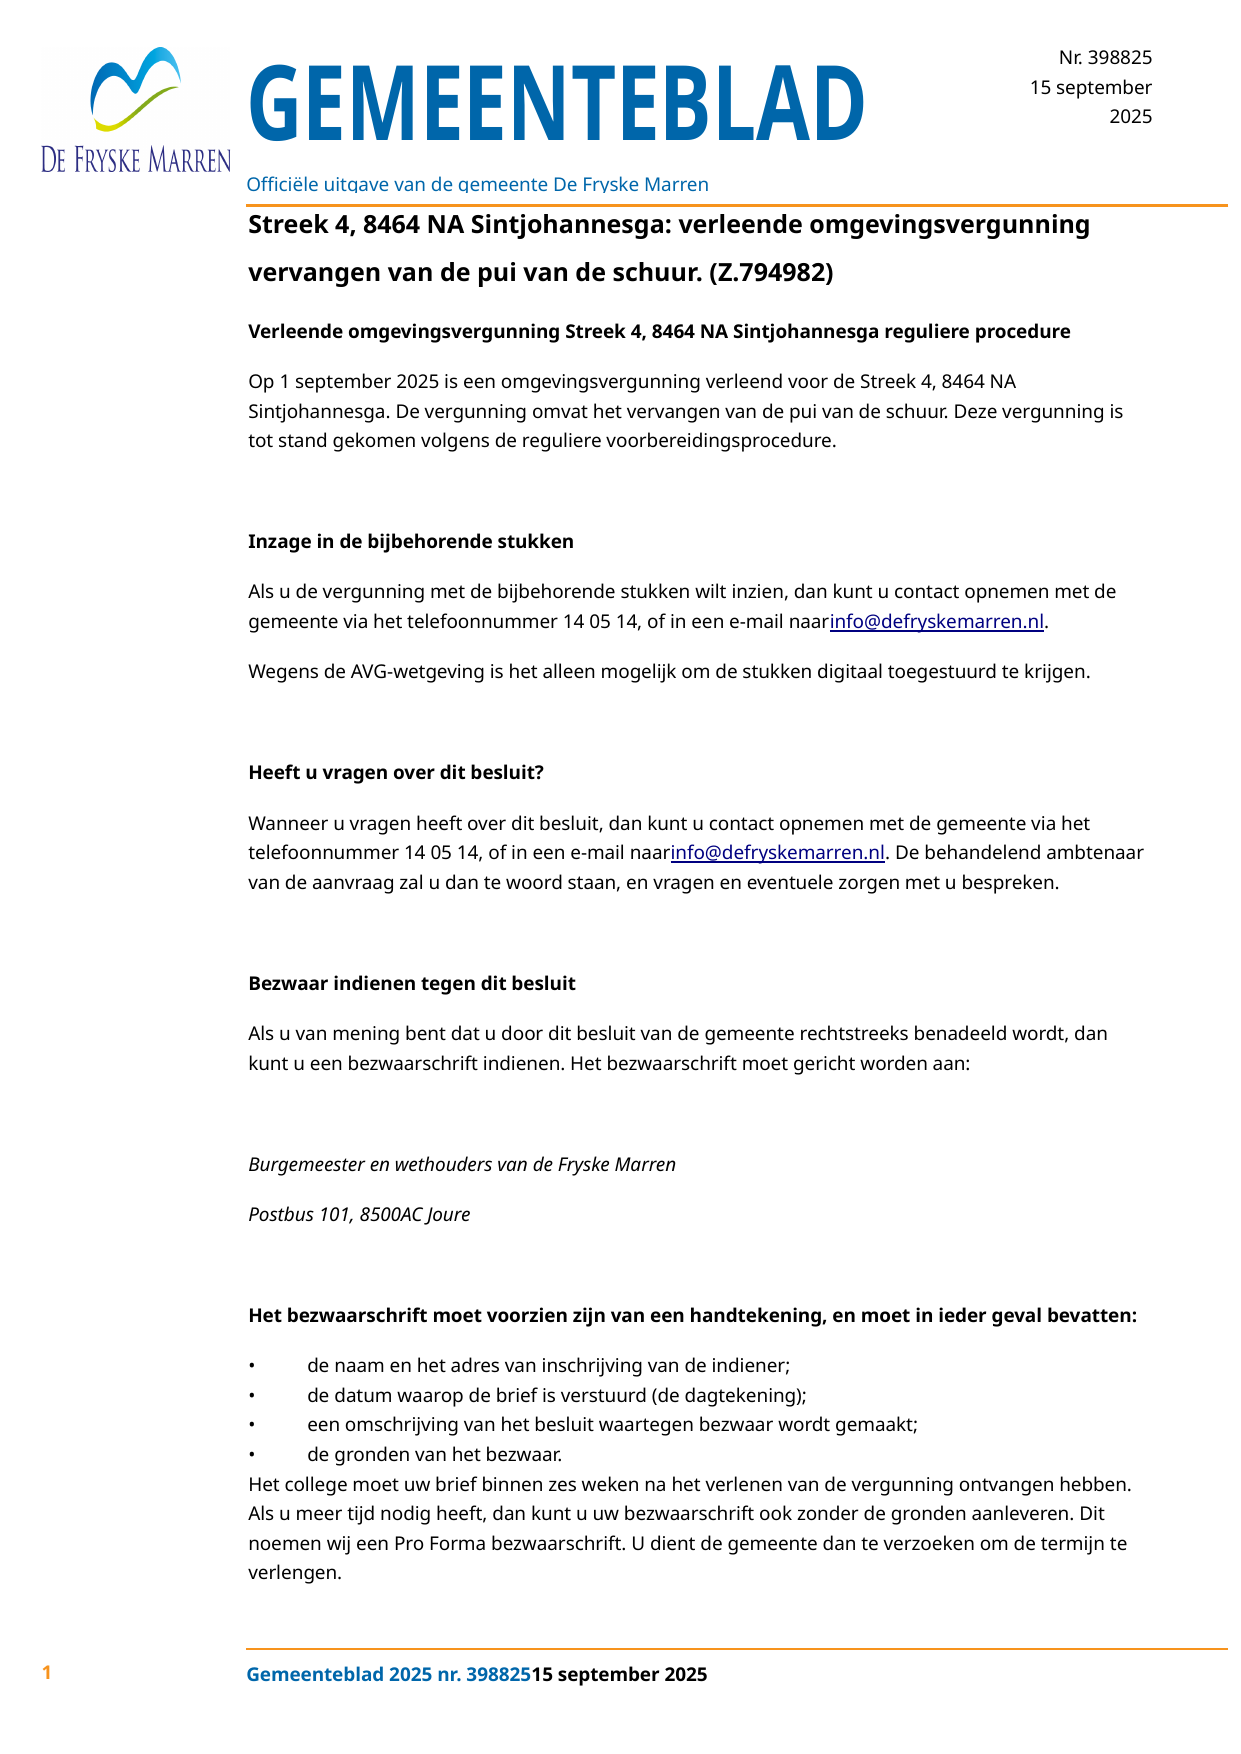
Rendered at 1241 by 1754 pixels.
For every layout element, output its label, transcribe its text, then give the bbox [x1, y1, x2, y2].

text Wanneer u vragen heeft over dit besluit, dan kunt u contact opnemen met de gemeente via het telefoonnummer 14 05 14, of in een e-mail naarinfo@defryskemarren.nl. De behandelend ambtenaar van de aanvraag zal u dan te woord staan, en vragen en eventuele zorgen met u bespreken. [248, 810, 1152, 895]
picture [41, 47, 231, 172]
text Als u de vergunning met de bijbehorende stukken wilt inzien, dan kunt u contact opnemen met de gemeente via het telefoonnummer 14 05 14, of in een e-mail naarinfo@defryskemarren.nl. [248, 579, 1152, 634]
text Als u van mening bent dat u door dit besluit van de gemeente rechtstreeks benadeeld wordt, dan kunt u een bezwaarschrift indienen. Het bezwaarschrift moet gericht worden aan: [248, 1020, 1152, 1076]
text Postbus 101, 8500AC Joure [248, 1201, 1152, 1227]
text Burgemeester en wethouders van de Fryske Marren [248, 1151, 1152, 1177]
text Het college moet uw brief binnen zes weken na het verlenen van de vergunning ontvangen hebben. Als u meer tijd nodig heeft, dan kunt u uw bezwaarschrift ook zonder de gronden aanleveren. Dit noemen wij een Pro Forma bezwaarschrift. U dient de gemeente dan te verzoeken om de termijn te verlengen. [248, 1471, 1152, 1585]
list de naam en het adres van inschrijving van de indiener; [248, 1352, 1152, 1378]
text Streek 4, 8464 NA Sintjohannesga: verleende omgevingsvergunning vervangen van de pui van de schuur. (Z.794982) [248, 207, 1152, 288]
list een omschrijving van het besluit waartegen bezwaar wordt gemaakt; [248, 1412, 1152, 1437]
list de gronden van het bezwaar. [248, 1441, 1152, 1467]
text Bezwaar indienen tegen dit besluit [248, 970, 1152, 996]
text Heeft u vragen over dit besluit? [248, 759, 1152, 785]
text Op 1 september 2025 is een omgevingsvergunning verleend voor de Streek 4, 8464 NA Sintjohannesga. De vergunning omvat het vervangen van de pui van de schuur. Deze vergunning is tot stand gekomen volgens de reguliere voorbereidingsprocedure. [248, 368, 1152, 453]
text Wegens de AVG-wetgeving is het alleen mogelijk om de stukken digitaal toegestuurd te krijgen. [248, 659, 1152, 684]
list de datum waarop de brief is verstuurd (de dagtekening); [248, 1382, 1152, 1408]
text Inzage in de bijbehorende stukken [248, 528, 1152, 554]
text Verleende omgevingsvergunning Streek 4, 8464 NA Sintjohannesga reguliere procedure [248, 318, 1152, 344]
text Het bezwaarschrift moet voorzien zijn van een handtekening, en moet in ieder geval bevatten: [248, 1302, 1152, 1328]
